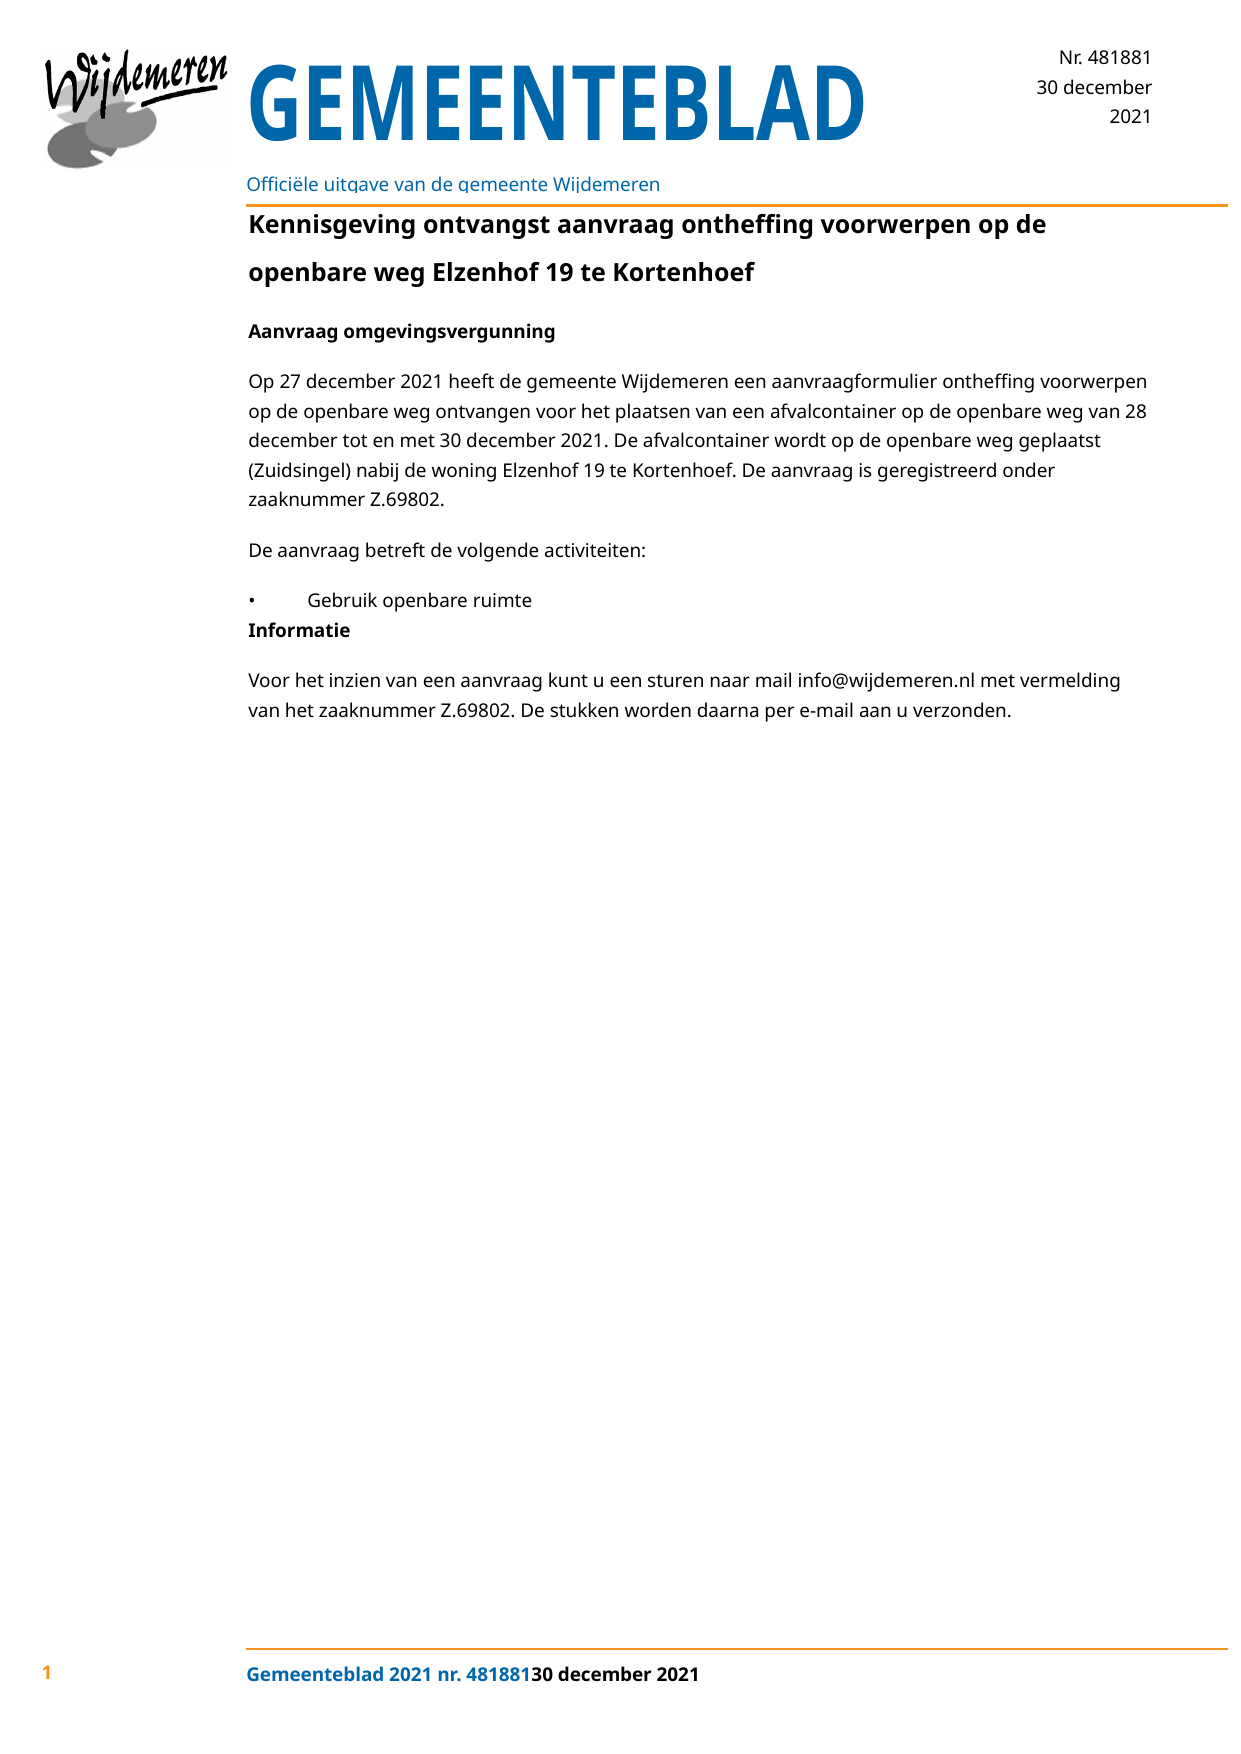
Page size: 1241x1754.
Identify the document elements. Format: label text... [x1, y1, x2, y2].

text Op 27 december 2021 heeft de gemeente Wijdemeren een aanvraagformulier ontheffing voorwerpen op de openbare weg ontvangen voor het plaatsen van een afvalcontainer op de openbare weg van 28 december tot en met 30 december 2021. De afvalcontainer wordt op de openbare weg geplaatst (Zuidsingel) nabij de woning Elzenhof 19 te Kortenhoef. De aanvraag is geregistreerd onder zaaknummer Z.69802. [248, 368, 1152, 512]
text Voor het inzien van een aanvraag kunt u een sturen naar mail info@wijdemeren.nl met vermelding van het zaaknummer Z.69802. De stukken worden daarna per e-mail aan u verzonden. [248, 667, 1152, 723]
text De aanvraag betreft de volgende activiteiten: [248, 537, 1152, 563]
list Gebruik openbare ruimte [248, 587, 1152, 613]
picture [41, 47, 231, 172]
text Informatie [248, 617, 1152, 643]
text Kennisgeving ontvangst aanvraag ontheffing voorwerpen op de openbare weg Elzenhof 19 te Kortenhoef [248, 207, 1152, 288]
text Aanvraag omgevingsvergunning [248, 318, 1152, 344]
